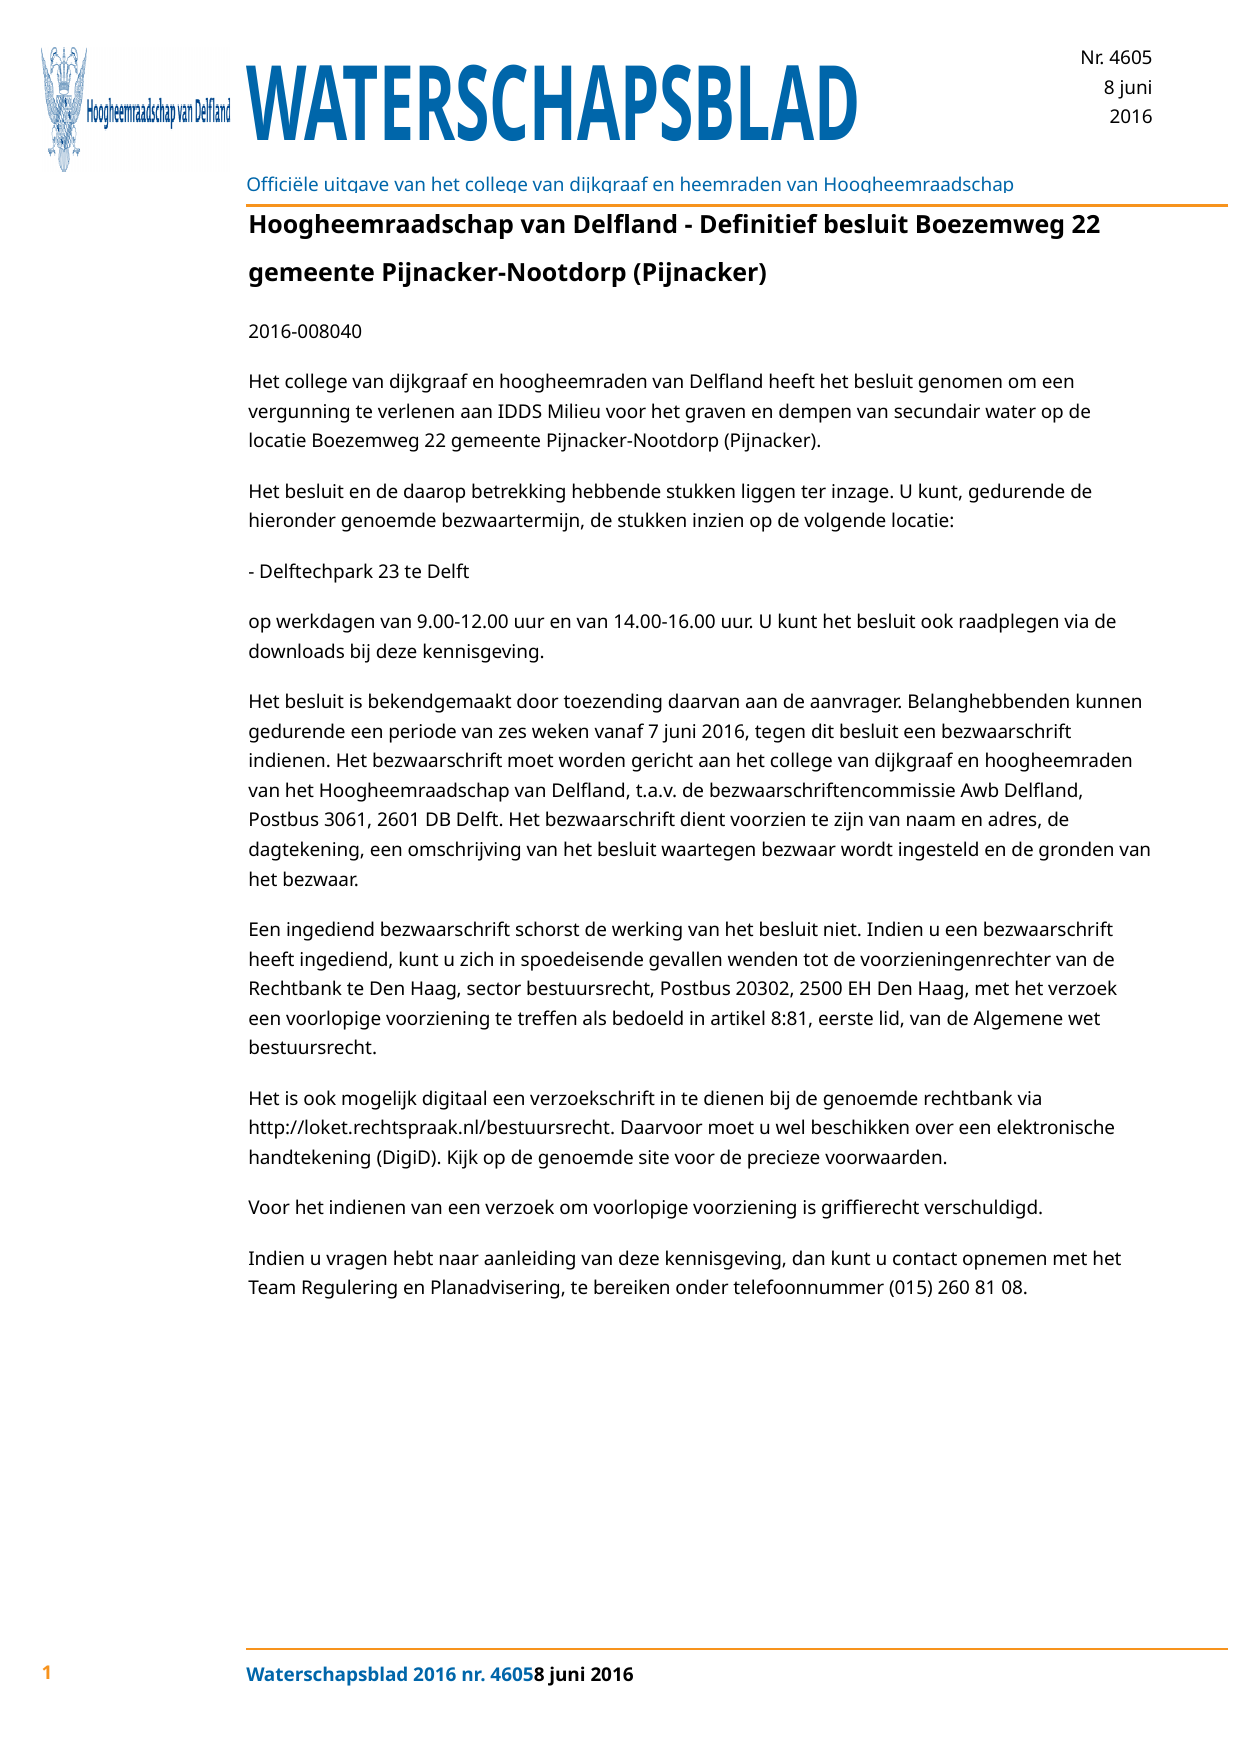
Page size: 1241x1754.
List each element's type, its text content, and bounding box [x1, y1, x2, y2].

text Hoogheemraadschap van Delfland - Definitief besluit Boezemweg 22 gemeente Pijnacker-Nootdorp (Pijnacker) [248, 207, 1152, 288]
text Het besluit en de daarop betrekking hebbende stukken liggen ter inzage. U kunt, gedurende de hieronder genoemde bezwaartermijn, de stukken inzien op de volgende locatie: [248, 478, 1152, 533]
text Voor het indienen van een verzoek om voorlopige voorziening is griffierecht verschuldigd. [248, 1194, 1152, 1220]
text Het besluit is bekendgemaakt door toezending daarvan aan de aanvrager. Belanghebbenden kunnen gedurende een periode van zes weken vanaf 7 juni 2016, tegen dit besluit een bezwaarschrift indienen. Het bezwaarschrift moet worden gericht aan het college van dijkgraaf en hoogheemraden van het Hoogheemraadschap van Delfland, t.a.v. de bezwaarschriftencommissie Awb Delfland, Postbus 3061, 2601 DB Delft. Het bezwaarschrift dient voorzien te zijn van naam en adres, de dagtekening, een omschrijving van het besluit waartegen bezwaar wordt ingesteld en de gronden van het bezwaar. [248, 688, 1152, 892]
text Een ingediend bezwaarschrift schorst de werking van het besluit niet. Indien u een bezwaarschrift heeft ingediend, kunt u zich in spoedeisende gevallen wenden tot de voorzieningenrechter van de Rechtbank te Den Haag, sector bestuursrecht, Postbus 20302, 2500 EH Den Haag, met het verzoek een voorlopige voorziening te treffen als bedoeld in artikel 8:81, eerste lid, van de Algemene wet bestuursrecht. [248, 916, 1152, 1060]
text op werkdagen van 9.00-12.00 uur en van 14.00-16.00 uur. U kunt het besluit ook raadplegen via de downloads bij deze kennisgeving. [248, 608, 1152, 664]
text Het is ook mogelijk digitaal een verzoekschrift in te dienen bij de genoemde rechtbank via http://loket.rechtspraak.nl/bestuursrecht. Daarvoor moet u wel beschikken over een elektronische handtekening (DigiD). Kijk op de genoemde site voor de precieze voorwaarden. [248, 1085, 1152, 1170]
picture [41, 47, 231, 172]
text Het college van dijkgraaf en hoogheemraden van Delfland heeft het besluit genomen om een vergunning te verlenen aan IDDS Milieu voor het graven en dempen van secundair water op de locatie Boezemweg 22 gemeente Pijnacker-Nootdorp (Pijnacker). [248, 368, 1152, 453]
text Indien u vragen hebt naar aanleiding van deze kennisgeving, dan kunt u contact opnemen met het Team Regulering en Planadvisering, te bereiken onder telefoonnummer (015) 260 81 08. [248, 1245, 1152, 1300]
text - Delftechpark 23 te Delft [248, 558, 1152, 584]
text 2016-008040 [248, 318, 1152, 344]
